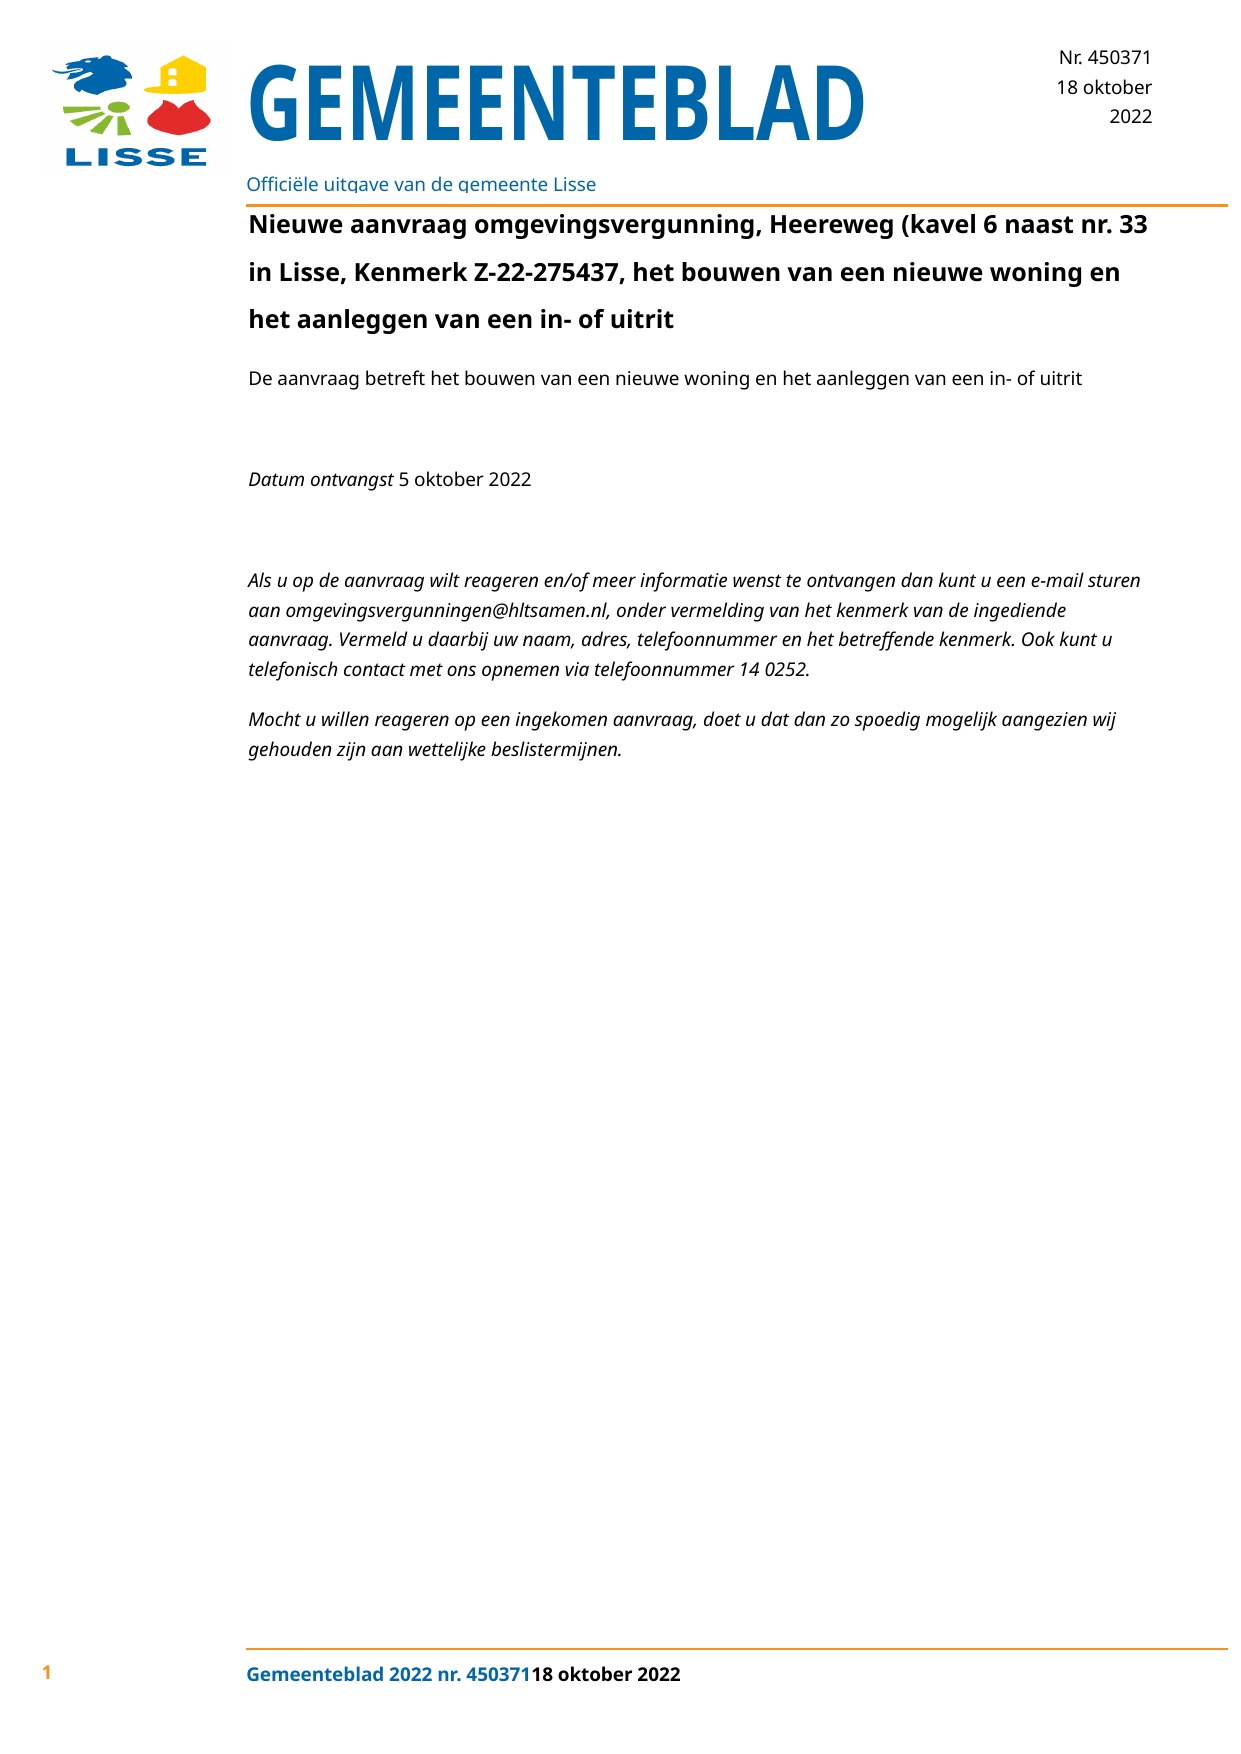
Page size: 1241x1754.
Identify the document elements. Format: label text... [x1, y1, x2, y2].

picture [41, 47, 231, 172]
text Nieuwe aanvraag omgevingsvergunning, Heereweg (kavel 6 naast nr. 33 in Lisse, Kenmerk Z-22-275437, het bouwen van een nieuwe woning en het aanleggen van een in- of uitrit [248, 207, 1152, 336]
text De aanvraag betreft het bouwen van een nieuwe woning en het aanleggen van een in- of uitrit [248, 366, 1152, 391]
text Mocht u willen reageren op een ingekomen aanvraag, doet u dat dan zo spoedig mogelijk aangezien wij gehouden zijn aan wettelijke beslistermijnen. [248, 706, 1152, 762]
text Als u op de aanvraag wilt reageren en/of meer informatie wenst te ontvangen dan kunt u een e-mail sturen aan omgevingsvergunningen@hltsamen.nl, onder vermelding van het kenmerk van de ingediende aanvraag. Vermeld u daarbij uw naam, adres, telefoonnummer en het betreffende kenmerk. Ook kunt u telefonisch contact met ons opnemen via telefoonnummer 14 0252. [248, 567, 1152, 682]
text Datum ontvangst 5 oktober 2022 [248, 466, 1152, 492]
